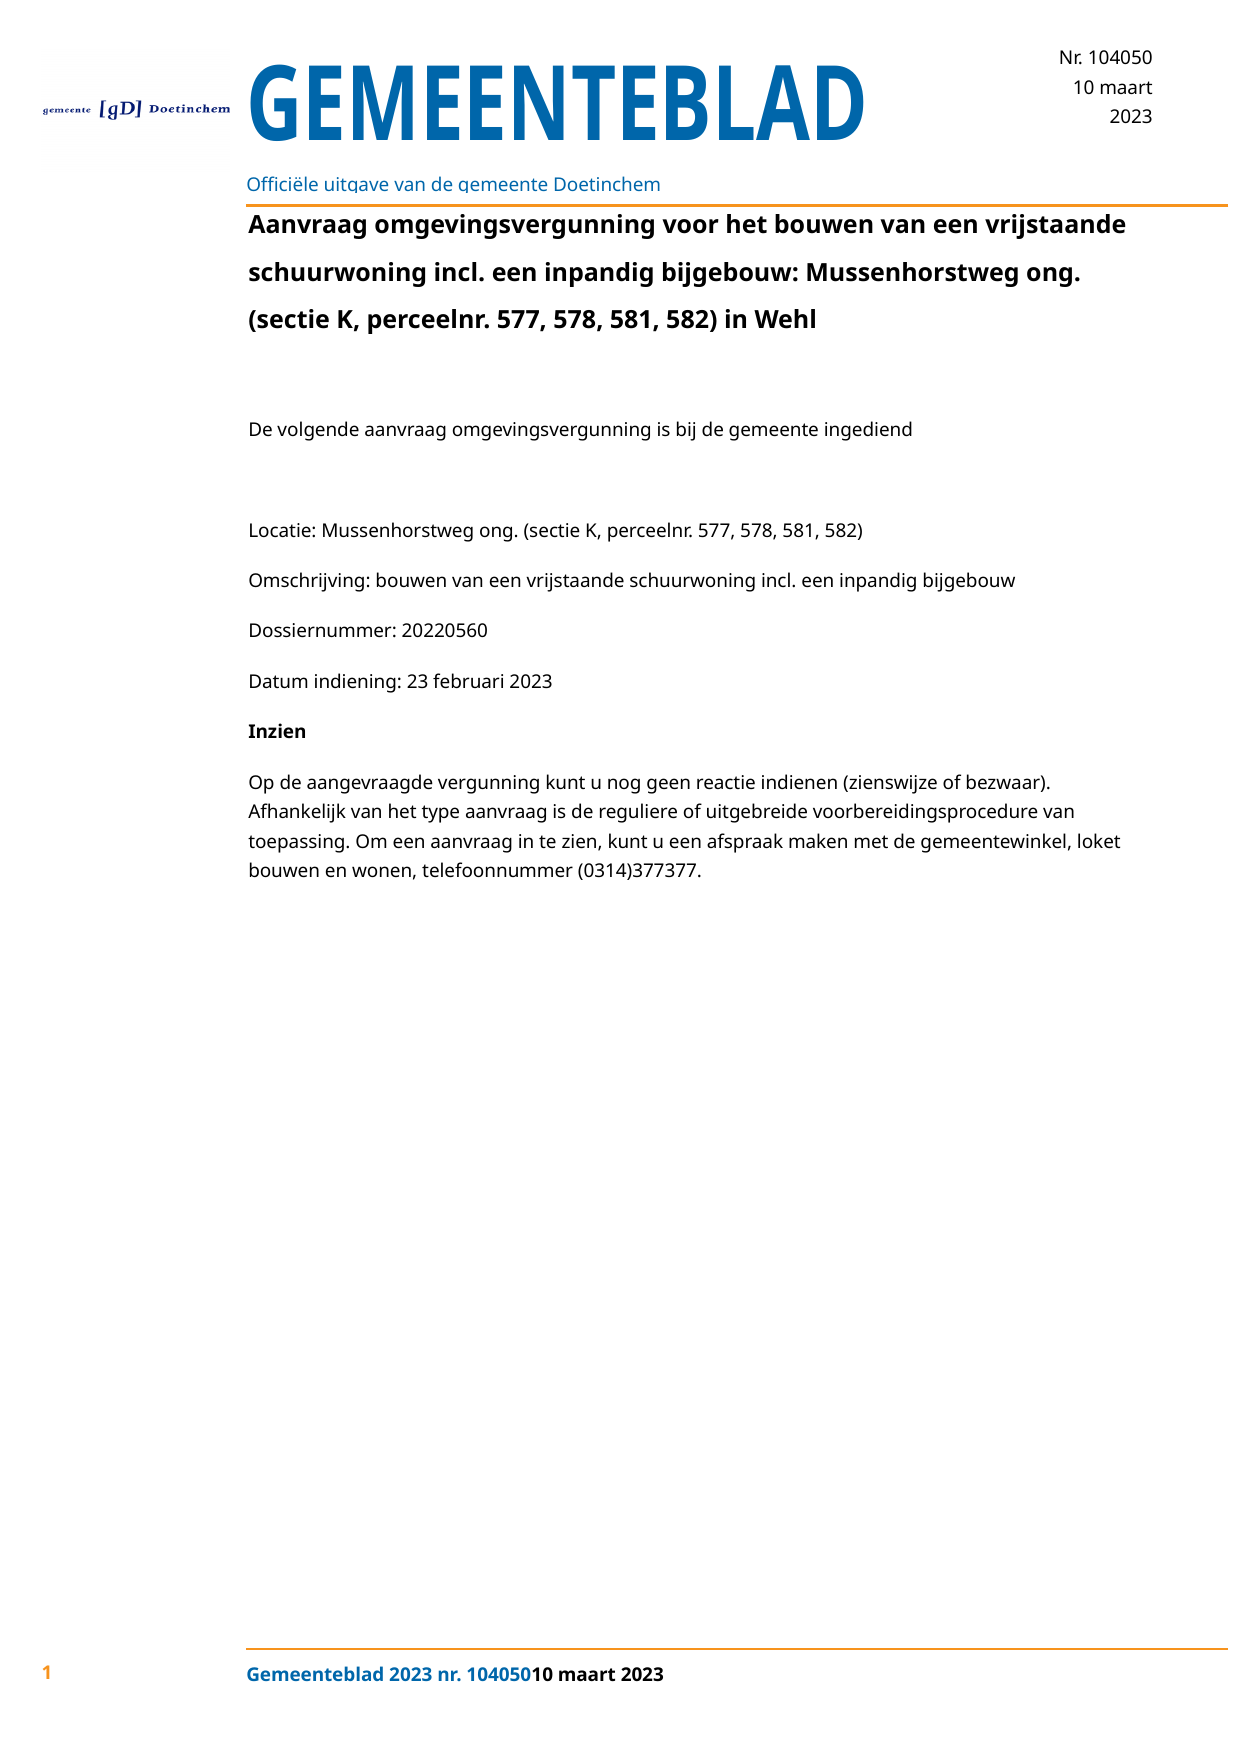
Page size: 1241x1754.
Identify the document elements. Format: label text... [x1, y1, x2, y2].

text Op de aangevraagde vergunning kunt u nog geen reactie indienen (zienswijze of bezwaar). Afhankelijk van het type aanvraag is de reguliere of uitgebreide voorbereidingsprocedure van toepassing. Om een aanvraag in te zien, kunt u een afspraak maken met de gemeentewinkel, loket bouwen en wonen, telefoonnummer (0314)377377. [248, 769, 1152, 883]
text Aanvraag omgevingsvergunning voor het bouwen van een vrijstaande schuurwoning incl. een inpandig bijgebouw: Mussenhorstweg ong. (sectie K, perceelnr. 577, 578, 581, 582) in Wehl [248, 207, 1152, 336]
text Locatie: Mussenhorstweg ong. (sectie K, perceelnr. 577, 578, 581, 582) [248, 517, 1152, 542]
text Omschrijving: bouwen van een vrijstaande schuurwoning incl. een inpandig bijgebouw [248, 567, 1152, 593]
picture [41, 47, 231, 172]
text Inzien [248, 718, 1152, 744]
text Dossiernummer: 20220560 [248, 618, 1152, 643]
text De volgende aanvraag omgevingsvergunning is bij de gemeente ingediend [248, 416, 1152, 442]
text Datum indiening: 23 februari 2023 [248, 668, 1152, 694]
